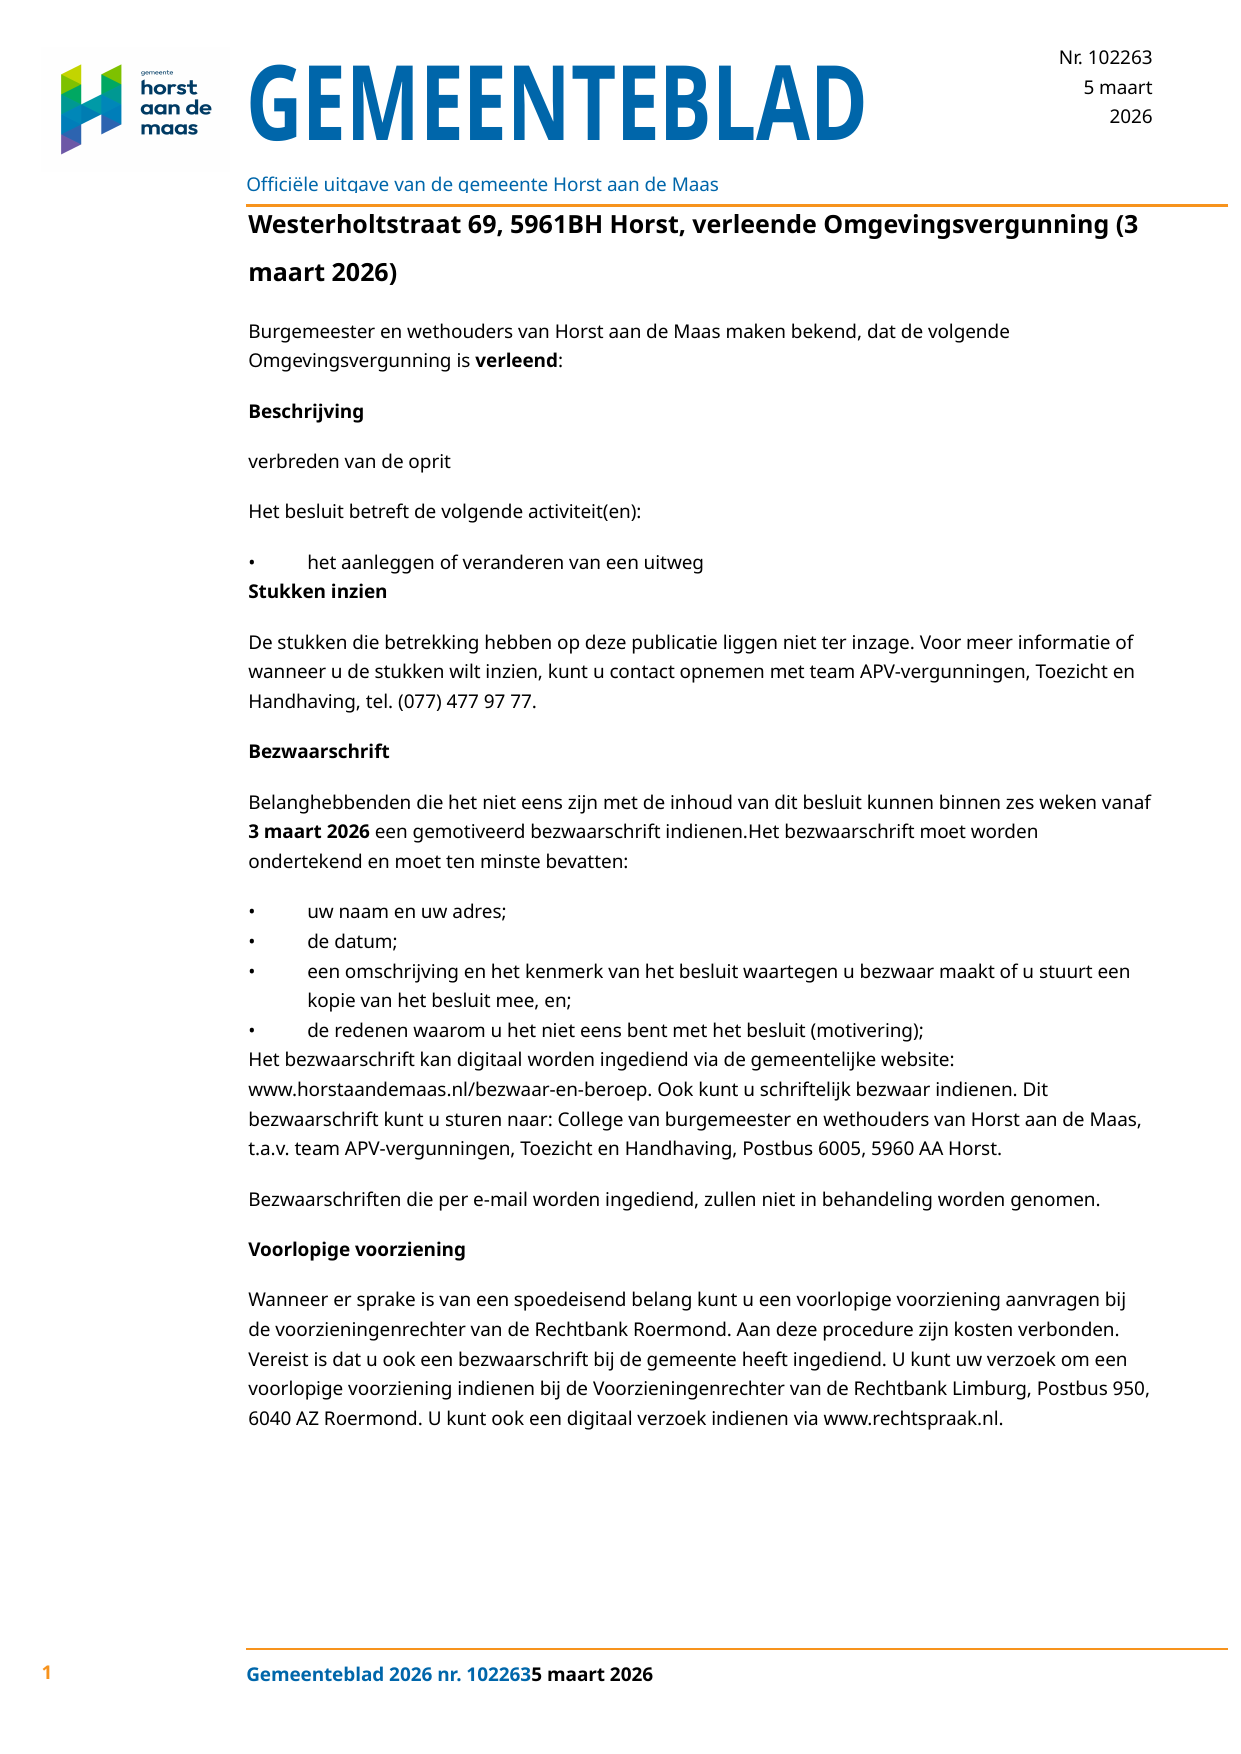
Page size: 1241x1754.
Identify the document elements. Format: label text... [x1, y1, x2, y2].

text Bezwaarschriften die per e-mail worden ingediend, zullen niet in behandeling worden genomen. [248, 1186, 1152, 1212]
text Beschrijving [248, 398, 1152, 424]
text Wanneer er sprake is van een spoedeisend belang kunt u een voorlopige voorziening aanvragen bij de voorzieningenrechter van de Rechtbank Roermond. Aan deze procedure zijn kosten verbonden. Vereist is dat u ook een bezwaarschrift bij de gemeente heeft ingediend. U kunt uw verzoek om een voorlopige voorziening indienen bij de Voorzieningenrechter van de Rechtbank Limburg, Postbus 950, 6040 AZ Roermond. U kunt ook een digitaal verzoek indienen via www.rechtspraak.nl. [248, 1287, 1152, 1431]
list het aanleggen of veranderen van een uitweg [248, 549, 1152, 575]
text verbreden van de oprit [248, 448, 1152, 474]
list een omschrijving en het kenmerk van het besluit waartegen u bezwaar maakt of u stuurt een kopie van het besluit mee, en; [248, 958, 1152, 1013]
list de datum; [248, 928, 1152, 954]
text De stukken die betrekking hebben op deze publicatie liggen niet ter inzage. Voor meer informatie of wanneer u de stukken wilt inzien, kunt u contact opnemen met team APV-vergunningen, Toezicht en Handhaving, tel. (077) 477 97 77. [248, 629, 1152, 714]
text Stukken inzien [248, 579, 1152, 604]
text Westerholtstraat 69, 5961BH Horst, verleende Omgevingsvergunning (3 maart 2026) [248, 207, 1152, 288]
text Voorlopige voorziening [248, 1236, 1152, 1262]
list de redenen waarom u het niet eens bent met het besluit (motivering); [248, 1017, 1152, 1043]
text Het bezwaarschrift kan digitaal worden ingediend via de gemeentelijke website: www.horstaandemaas.nl/bezwaar-en-beroep. Ook kunt u schriftelijk bezwaar indienen. Dit bezwaarschrift kunt u sturen naar: College van burgemeester en wethouders van Horst aan de Maas, t.a.v. team APV-vergunningen, Toezicht en Handhaving, Postbus 6005, 5960 AA Horst. [248, 1047, 1152, 1161]
text Bezwaarschrift [248, 739, 1152, 764]
text Het besluit betreft de volgende activiteit(en): [248, 499, 1152, 524]
text Belanghebbenden die het niet eens zijn met de inhoud van dit besluit kunnen binnen zes weken vanaf 3 maart 2026 een gemotiveerd bezwaarschrift indienen.Het bezwaarschrift moet worden ondertekend en moet ten minste bevatten: [248, 789, 1152, 874]
text Burgemeester en wethouders van Horst aan de Maas maken bekend, dat de volgende Omgevingsvergunning is verleend: [248, 318, 1152, 373]
list uw naam en uw adres; [248, 899, 1152, 924]
picture [41, 47, 231, 172]
